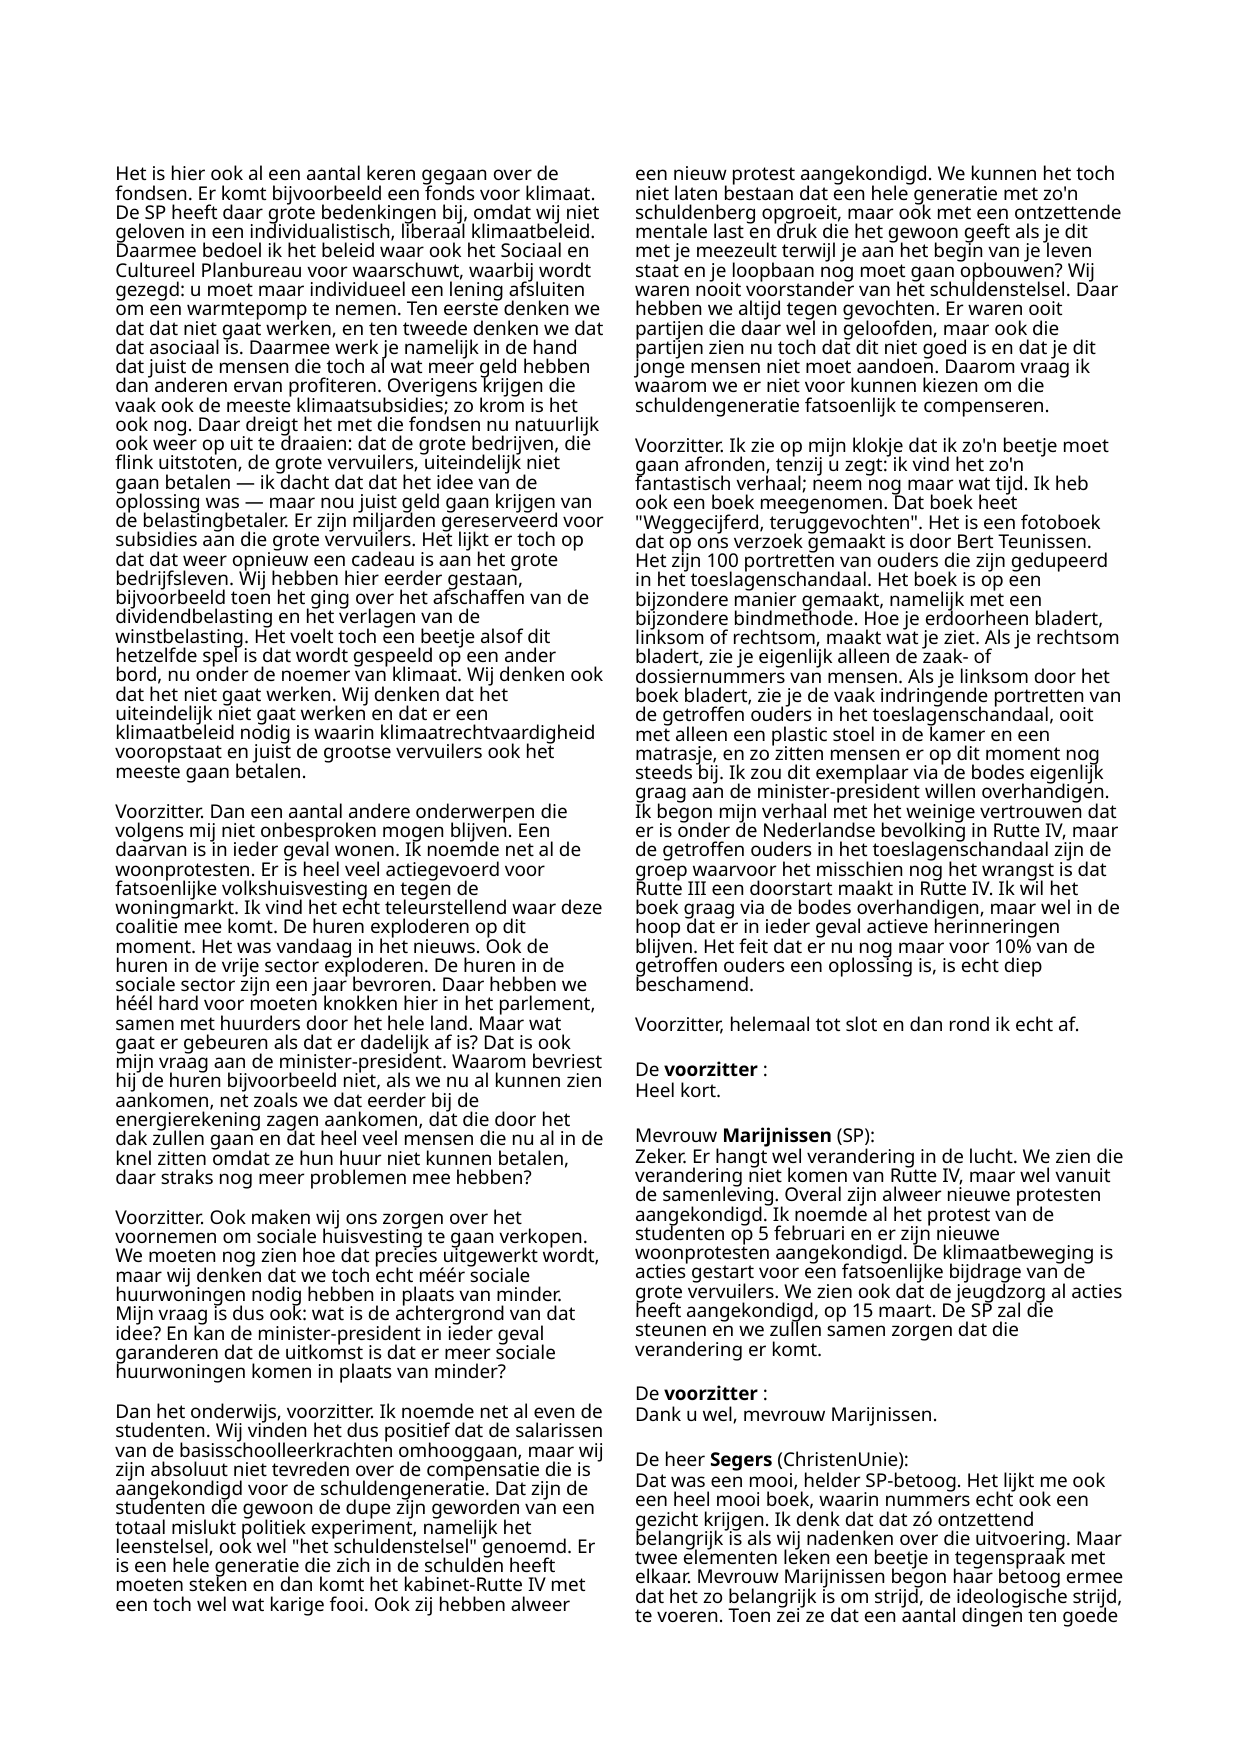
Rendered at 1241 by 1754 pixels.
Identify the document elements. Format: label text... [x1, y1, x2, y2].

text Voorzitter, helemaal tot slot en dan rond ik echt af. [635, 1016, 1125, 1035]
text Zeker. Er hangt wel verandering in de lucht. We zien die verandering niet komen van Rutte IV, maar wel vanuit de samenleving. Overal zijn alweer nieuwe protesten aangekondigd. Ik noemde al het protest van de studenten op 5 februari en er zijn nieuwe woonprotesten aangekondigd. De klimaatbeweging is acties gestart voor een fatsoenlijke bijdrage van de grote vervuilers. We zien ook dat de jeugdzorg al acties heeft aangekondigd, op 15 maart. De SP zal die steunen en we zullen samen zorgen dat die verandering er komt. [635, 1148, 1125, 1360]
text Dan het onderwijs, voorzitter. Ik noemde net al even de studenten. Wij vinden het dus positief dat de salarissen van de basisschoolleerkrachten omhooggaan, maar wij zijn absoluut niet tevreden over de compensatie die is aangekondigd voor de schuldengeneratie. Dat zijn de studenten die gewoon de dupe zijn geworden van een totaal mislukt politiek experiment, namelijk het leenstelsel, ook wel "het schuldenstelsel" genoemd. Er is een hele generatie die zich in de schulden heeft moeten steken en dan komt het kabinet-Rutte IV met een toch wel wat karige fooi. Ook zij hebben alweer [115, 1403, 605, 1615]
text De voorzitter : [635, 1381, 1125, 1406]
text Voorzitter. Dan een aantal andere onderwerpen die volgens mij niet onbesproken mogen blijven. Een daarvan is in ieder geval wonen. Ik noemde net al de woonprotesten. Er is heel veel actiegevoerd voor fatsoenlijke volkshuisvesting en tegen de woningmarkt. Ik vind het echt teleurstellend waar deze coalitie mee komt. De huren exploderen op dit moment. Het was vandaag in het nieuws. Ook de huren in de vrije sector exploderen. De huren in de sociale sector zijn een jaar bevroren. Daar hebben we héél hard voor moeten knokken hier in het parlement, samen met huurders door het hele land. Maar wat gaat er gebeuren als dat er dadelijk af is? Dat is ook mijn vraag aan de minister-president. Waarom bevriest hij de huren bijvoorbeeld niet, als we nu al kunnen zien aankomen, net zoals we dat eerder bij de energierekening zagen aankomen, dat die door het dak zullen gaan en dat heel veel mensen die nu al in de knel zitten omdat ze hun huur niet kunnen betalen, daar straks nog meer problemen mee hebben? [115, 803, 605, 1188]
text Dank u wel, mevrouw Marijnissen. [635, 1406, 1125, 1426]
text De voorzitter : [635, 1056, 1125, 1082]
text Dat was een mooi, helder SP-betoog. Het lijkt me ook een heel mooi boek, waarin nummers echt ook een gezicht krijgen. Ik denk dat dat zó ontzettend belangrijk is als wij nadenken over die uitvoering. Maar twee elementen leken een beetje in tegenspraak met elkaar. Mevrouw Marijnissen begon haar betoog ermee dat het zo belangrijk is om strijd, de ideologische strijd, te voeren. Toen zei ze dat een aantal dingen ten goede [635, 1472, 1125, 1626]
text Heel kort. [635, 1082, 1125, 1101]
text een nieuw protest aangekondigd. We kunnen het toch niet laten bestaan dat een hele generatie met zo'n schuldenberg opgroeit, maar ook met een ontzettende mentale last en druk die het gewoon geeft als je dit met je meezeult terwijl je aan het begin van je leven staat en je loopbaan nog moet gaan opbouwen? Wij waren nooit voorstander van het schuldenstelsel. Daar hebben we altijd tegen gevochten. Er waren ooit partijen die daar wel in geloofden, maar ook die partijen zien nu toch dat dit niet goed is en dat je dit jonge mensen niet moet aandoen. Daarom vraag ik waarom we er niet voor kunnen kiezen om die schuldengeneratie fatsoenlijk te compenseren. [635, 165, 1125, 416]
text Voorzitter. Ik zie op mijn klokje dat ik zo'n beetje moet gaan afronden, tenzij u zegt: ik vind het zo'n fantastisch verhaal; neem nog maar wat tijd. Ik heb ook een boek meegenomen. Dat boek heet "Weggecijferd, teruggevochten". Het is een fotoboek dat op ons verzoek gemaakt is door Bert Teunissen. Het zijn 100 portretten van ouders die zijn gedupeerd in het toeslagenschandaal. Het boek is op een bijzondere manier gemaakt, namelijk met een bijzondere bindmethode. Hoe je erdoorheen bladert, linksom of rechtsom, maakt wat je ziet. Als je rechtsom bladert, zie je eigenlijk alleen de zaak- of dossiernummers van mensen. Als je linksom door het boek bladert, zie je de vaak indringende portretten van de getroffen ouders in het toeslagenschandaal, ooit met alleen een plastic stoel in de kamer en een matrasje, en zo zitten mensen er op dit moment nog steeds bij. Ik zou dit exemplaar via de bodes eigenlijk graag aan de minister-president willen overhandigen. Ik begon mijn verhaal met het weinige vertrouwen dat er is onder de Nederlandse bevolking in Rutte IV, maar de getroffen ouders in het toeslagenschandaal zijn de groep waarvoor het misschien nog het wrangst is dat Rutte III een doorstart maakt in Rutte IV. Ik wil het boek graag via de bodes overhandigen, maar wel in de hoop dat er in ieder geval actieve herinneringen blijven. Het feit dat er nu nog maar voor 10% van de getroffen ouders een oplossing is, is echt diep beschamend. [635, 437, 1125, 995]
text Het is hier ook al een aantal keren gegaan over de fondsen. Er komt bijvoorbeeld een fonds voor klimaat. De SP heeft daar grote bedenkingen bij, omdat wij niet geloven in een individualistisch, liberaal klimaatbeleid. Daarmee bedoel ik het beleid waar ook het Sociaal en Cultureel Planbureau voor waarschuwt, waarbij wordt gezegd: u moet maar individueel een lening afsluiten om een warmtepomp te nemen. Ten eerste denken we dat dat niet gaat werken, en ten tweede denken we dat dat asociaal is. Daarmee werk je namelijk in de hand dat juist de mensen die toch al wat meer geld hebben dan anderen ervan profiteren. Overigens krijgen die vaak ook de meeste klimaatsubsidies; zo krom is het ook nog. Daar dreigt het met die fondsen nu natuurlijk ook weer op uit te draaien: dat de grote bedrijven, die flink uitstoten, de grote vervuilers, uiteindelijk niet gaan betalen — ik dacht dat dat het idee van de oplossing was — maar nou juist geld gaan krijgen van de belastingbetaler. Er zijn miljarden gereserveerd voor subsidies aan die grote vervuilers. Het lijkt er toch op dat dat weer opnieuw een cadeau is aan het grote bedrijfsleven. Wij hebben hier eerder gestaan, bijvoorbeeld toen het ging over het afschaffen van de dividendbelasting en het verlagen van de winstbelasting. Het voelt toch een beetje alsof dit hetzelfde spel is dat wordt gespeeld op een ander bord, nu onder de noemer van klimaat. Wij denken ook dat het niet gaat werken. Wij denken dat het uiteindelijk niet gaat werken en dat er een klimaatbeleid nodig is waarin klimaatrechtvaardigheid vooropstaat en juist de grootse vervuilers ook het meeste gaan betalen. [115, 165, 605, 782]
text Voorzitter. Ook maken wij ons zorgen over het voornemen om sociale huisvesting te gaan verkopen. We moeten nog zien hoe dat precies uitgewerkt wordt, maar wij denken dat we toch echt méér sociale huurwoningen nodig hebben in plaats van minder. Mijn vraag is dus ook: wat is de achtergrond van dat idee? En kan de minister-president in ieder geval garanderen dat de uitkomst is dat er meer sociale huurwoningen komen in plaats van minder? [115, 1209, 605, 1382]
text Mevrouw Marijnissen (SP): [635, 1122, 1125, 1148]
text De heer Segers (ChristenUnie): [635, 1446, 1125, 1472]
